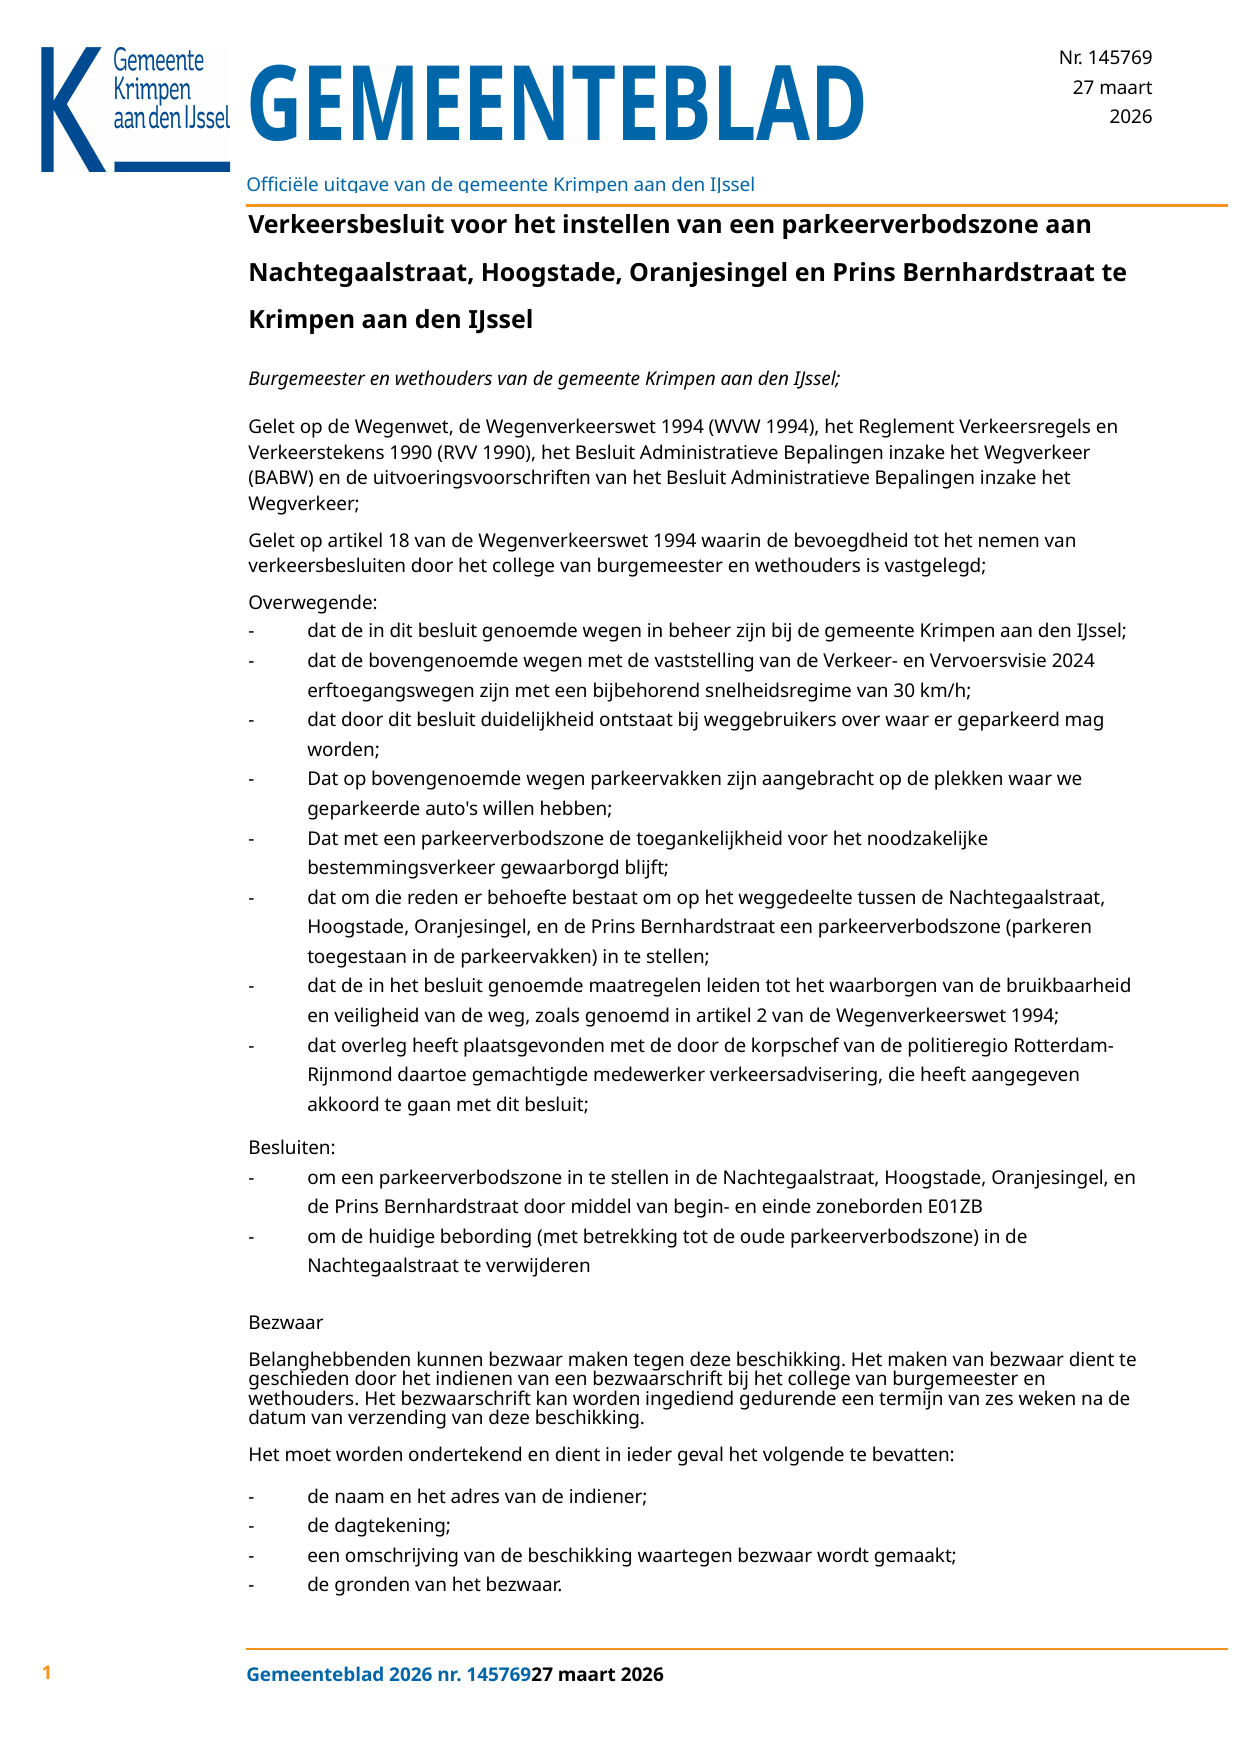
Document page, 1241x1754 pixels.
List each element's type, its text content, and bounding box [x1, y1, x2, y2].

list de gronden van het bezwaar. [248, 1572, 1152, 1597]
text Verkeersbesluit voor het instellen van een parkeerverbodszone aan Nachtegaalstraat, Hoogstade, Oranjesingel en Prins Bernhardstraat te Krimpen aan den IJssel [248, 207, 1152, 336]
list Dat met een parkeerverbodszone de toegankelijkheid voor het noodzakelijke bestemmingsverkeer gewaarborgd blijft; [248, 825, 1152, 880]
text Bezwaar [248, 1314, 1152, 1333]
text Burgemeester en wethouders van de gemeente Krimpen aan den IJssel; [248, 366, 1152, 391]
text Belanghebbenden kunnen bezwaar maken tegen deze beschikking. Het maken van bezwaar dient te geschieden door het indienen van een bezwaarschrift bij het college van burgemeester en wethouders. Het bezwaarschrift kan worden ingediend gedurende een termijn van zes weken na de datum van verzending van deze beschikking. [248, 1351, 1152, 1428]
text Het moet worden ondertekend en dient in ieder geval het volgende te bevatten: [248, 1446, 1152, 1465]
text Gelet op artikel 18 van de Wegenverkeerswet 1994 waarin de bevoegdheid tot het nemen van verkeersbesluiten door het college van burgemeester en wethouders is vastgelegd; [248, 527, 1152, 578]
list dat door dit besluit duidelijkheid ontstaat bij weggebruikers over waar er geparkeerd mag worden; [248, 706, 1152, 762]
list om een parkeerverbodszone in te stellen in de Nachtegaalstraat, Hoogstade, Oranjesingel, en de Prins Bernhardstraat door middel van begin- en einde zoneborden E01ZB [248, 1164, 1152, 1219]
text Gelet op de Wegenwet, de Wegenverkeerswet 1994 (WVW 1994), het Reglement Verkeersregels en Verkeerstekens 1990 (RVV 1990), het Besluit Administratieve Bepalingen inzake het Wegverkeer (BABW) en de uitvoeringsvoorschriften van het Besluit Administratieve Bepalingen inzake het Wegverkeer; [248, 413, 1152, 516]
list een omschrijving van de beschikking waartegen bezwaar wordt gemaakt; [248, 1542, 1152, 1568]
text Besluiten: [248, 1134, 1152, 1160]
list om de huidige bebording (met betrekking tot de oude parkeerverbodszone) in de Nachtegaalstraat te verwijderen [248, 1223, 1152, 1278]
list Dat op bovengenoemde wegen parkeervakken zijn aangebracht op de plekken waar we geparkeerde auto's willen hebben; [248, 766, 1152, 821]
picture [41, 47, 231, 172]
text Overwegende: [248, 589, 1152, 615]
list dat de in dit besluit genoemde wegen in beheer zijn bij de gemeente Krimpen aan den IJssel; [248, 618, 1152, 643]
list dat om die reden er behoefte bestaat om op het weggedeelte tussen de Nachtegaalstraat, Hoogstade, Oranjesingel, en de Prins Bernhardstraat een parkeerverbodszone (parkeren toegestaan in de parkeervakken) in te stellen; [248, 884, 1152, 969]
list de naam en het adres van de indiener; [248, 1483, 1152, 1508]
list dat overleg heeft plaatsgevonden met de door de korpschef van de politieregio Rotterdam-Rijnmond daartoe gemachtigde medewerker verkeersadvisering, die heeft aangegeven akkoord te gaan met dit besluit; [248, 1032, 1152, 1117]
list dat de bovengenoemde wegen met de vaststelling van de Verkeer- en Vervoersvisie 2024 erftoegangswegen zijn met een bijbehorend snelheidsregime van 30 km/h; [248, 647, 1152, 703]
list dat de in het besluit genoemde maatregelen leiden tot het waarborgen van de bruikbaarheid en veiligheid van de weg, zoals genoemd in artikel 2 van de Wegenverkeerswet 1994; [248, 973, 1152, 1028]
list de dagtekening; [248, 1512, 1152, 1538]
